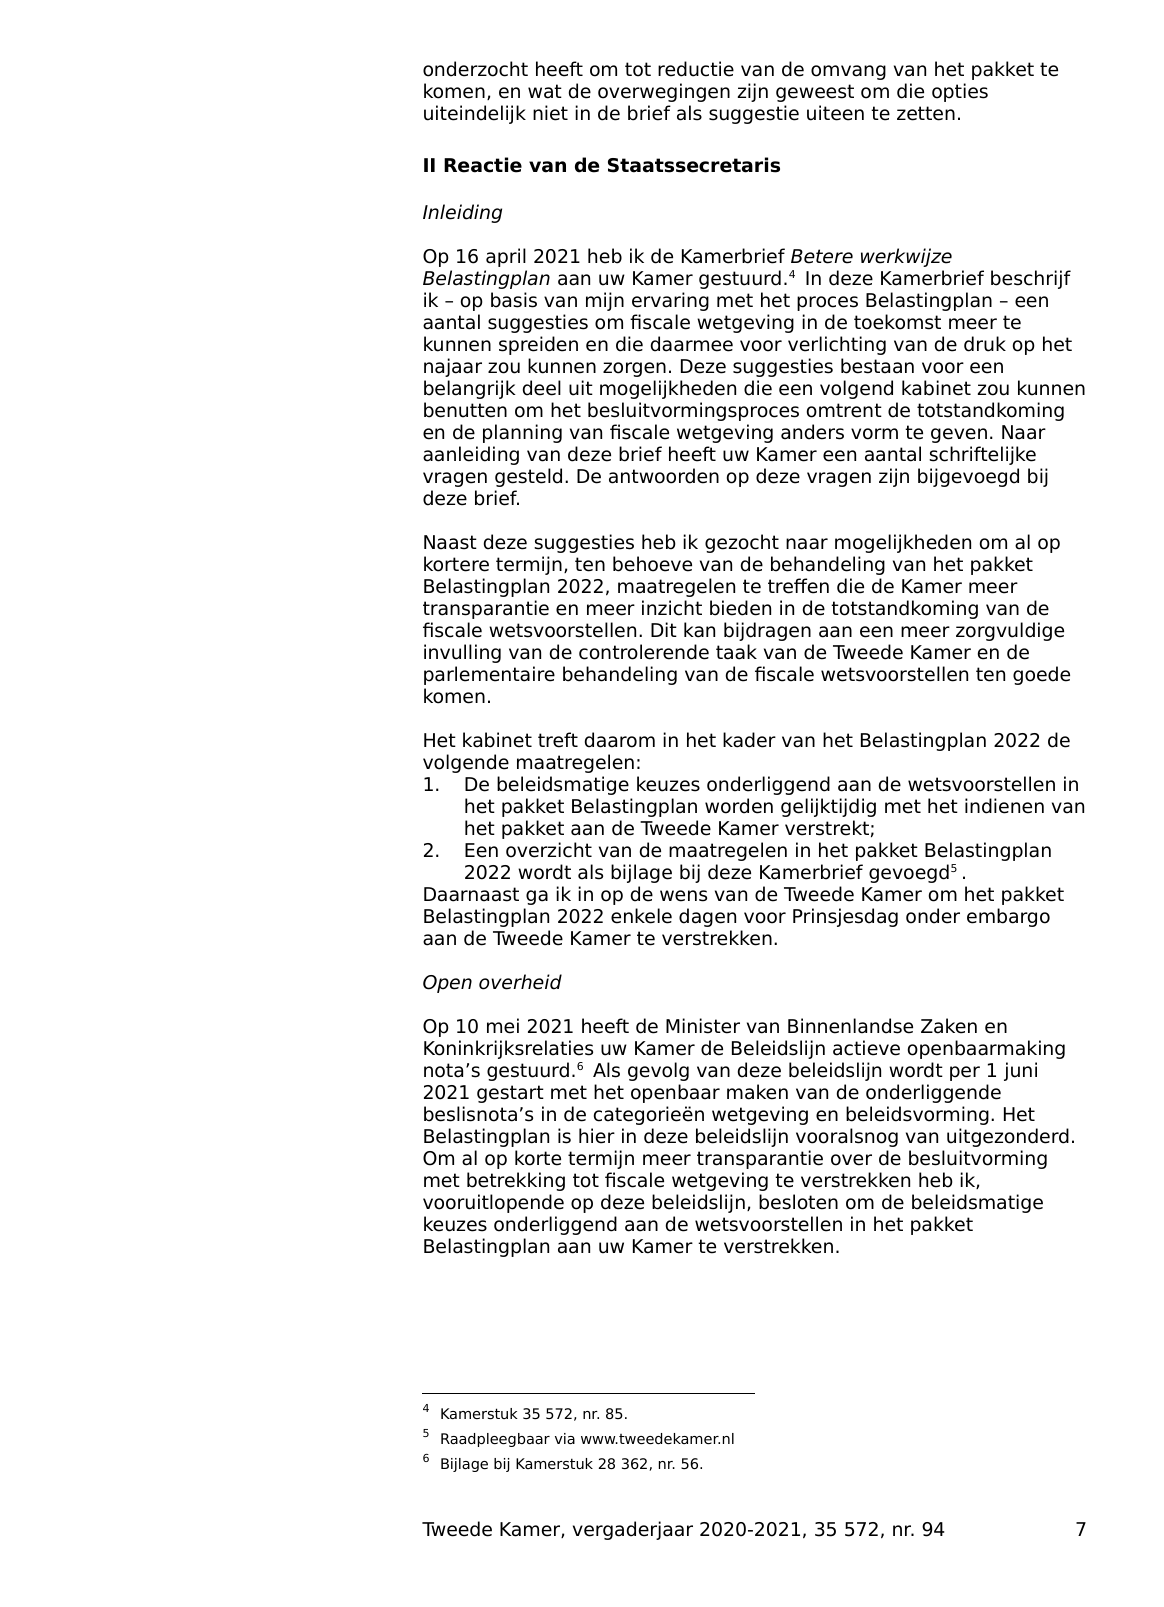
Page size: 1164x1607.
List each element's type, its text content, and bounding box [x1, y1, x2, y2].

text Het kabinet treft daarom in het kader van het Belastingplan 2022 de volgende maatregelen: [422, 730, 1087, 774]
text Kamerstuk 35 572, nr. 85. [422, 1402, 1087, 1424]
text Op 10 mei 2021 heeft de Minister van Binnenlandse Zaken en Koninkrijksrelaties uw Kamer de Beleidslijn actieve openbaarmaking nota’s gestuurd. Als gevolg van deze beleidslijn wordt per 1 juni 2021 gestart met het openbaar maken van de onderliggende beslisnota’s in de categorieën wetgeving en beleidsvorming. Het Belastingplan is hier in deze beleidslijn vooralsnog van uitgezonderd. Om al op korte termijn meer transparantie over de besluitvorming met betrekking tot fiscale wetgeving te verstrekken heb ik, vooruitlopende op deze beleidslijn, besloten om de beleidsmatige keuzes onderliggend aan de wetsvoorstellen in het pakket Belastingplan aan uw Kamer te verstrekken. [422, 1016, 1087, 1258]
subtitle Inleiding [422, 202, 1087, 224]
subtitle Open overheid [422, 972, 1087, 994]
text 2. Een overzicht van de maatregelen in het pakket Belastingplan 2022 wordt als bijlage bij deze Kamerbrief gevoegd. [422, 840, 1087, 884]
text 1. De beleidsmatige keuzes onderliggend aan de wetsvoorstellen in het pakket Belastingplan worden gelijktijdig met het indienen van het pakket aan de Tweede Kamer verstrekt; [422, 774, 1087, 840]
text Op 16 april 2021 heb ik de Kamerbrief Betere werkwijze Belastingplan aan uw Kamer gestuurd. In deze Kamerbrief beschrijf ik – op basis van mijn ervaring met het proces Belastingplan – een aantal suggesties om fiscale wetgeving in de toekomst meer te kunnen spreiden en die daarmee voor verlichting van de druk op het najaar zou kunnen zorgen. Deze suggesties bestaan voor een belangrijk deel uit mogelijkheden die een volgend kabinet zou kunnen benutten om het besluitvormingsproces omtrent de totstandkoming en de planning van fiscale wetgeving anders vorm te geven. Naar aanleiding van deze brief heeft uw Kamer een aantal schriftelijke vragen gesteld. De antwoorden op deze vragen zijn bijgevoegd bij deze brief. [422, 246, 1087, 510]
subtitle II Reactie van de Staatssecretaris [422, 155, 1087, 177]
text Bijlage bij Kamerstuk 28 362, nr. 56. [422, 1452, 1087, 1474]
text Daarnaast ga ik in op de wens van de Tweede Kamer om het pakket Belastingplan 2022 enkele dagen voor Prinsjesdag onder embargo aan de Tweede Kamer te verstrekken. [422, 884, 1087, 950]
text Naast deze suggesties heb ik gezocht naar mogelijkheden om al op kortere termijn, ten behoeve van de behandeling van het pakket Belastingplan 2022, maatregelen te treffen die de Kamer meer transparantie en meer inzicht bieden in de totstandkoming van de fiscale wetsvoorstellen. Dit kan bijdragen aan een meer zorgvuldige invulling van de controlerende taak van de Tweede Kamer en de parlementaire behandeling van de fiscale wetsvoorstellen ten goede komen. [422, 532, 1087, 708]
text onderzocht heeft om tot reductie van de omvang van het pakket te komen, en wat de overwegingen zijn geweest om die opties uiteindelijk niet in de brief als suggestie uiteen te zetten. [422, 59, 1087, 125]
text Raadpleegbaar via www.tweedekamer.nl [422, 1427, 1087, 1449]
